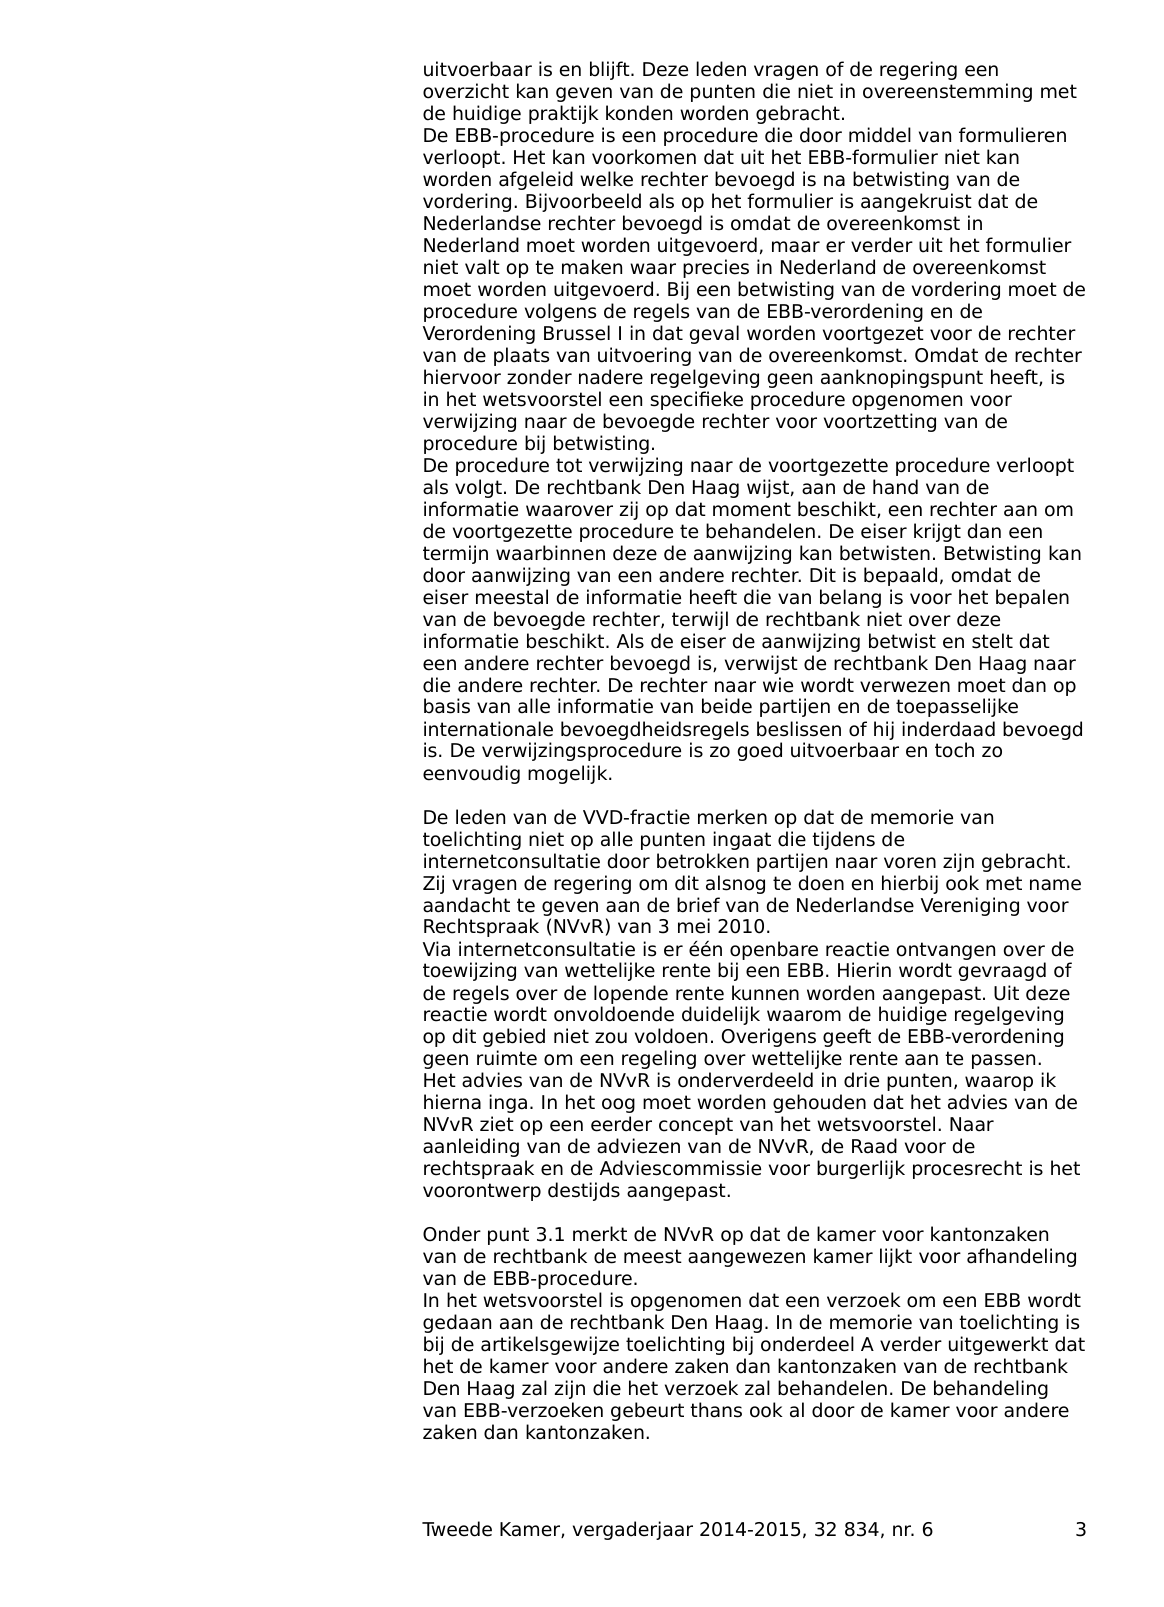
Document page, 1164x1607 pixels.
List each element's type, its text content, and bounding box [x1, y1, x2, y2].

text De leden van de VVD-fractie merken op dat de memorie van toelichting niet op alle punten ingaat die tijdens de internetconsultatie door betrokken partijen naar voren zijn gebracht. Zij vragen de regering om dit alsnog te doen en hierbij ook met name aandacht te geven aan de brief van de Nederlandse Vereniging voor Rechtspraak (NVvR) van 3 mei 2010. [422, 807, 1087, 938]
text De procedure tot verwijzing naar de voortgezette procedure verloopt als volgt. De rechtbank Den Haag wijst, aan de hand van de informatie waarover zij op dat moment beschikt, een rechter aan om de voortgezette procedure te behandelen. De eiser krijgt dan een termijn waarbinnen deze de aanwijzing kan betwisten. Betwisting kan door aanwijzing van een andere rechter. Dit is bepaald, omdat de eiser meestal de informatie heeft die van belang is voor het bepalen van de bevoegde rechter, terwijl de rechtbank niet over deze informatie beschikt. Als de eiser de aanwijzing betwist en stelt dat een andere rechter bevoegd is, verwijst de rechtbank Den Haag naar die andere rechter. De rechter naar wie wordt verwezen moet dan op basis van alle informatie van beide partijen en de toepasselijke internationale bevoegdheidsregels beslissen of hij inderdaad bevoegd is. De verwijzingsprocedure is zo goed uitvoerbaar en toch zo eenvoudig mogelijk. [422, 455, 1087, 784]
text Via internetconsultatie is er één openbare reactie ontvangen over de toewijzing van wettelijke rente bij een EBB. Hierin wordt gevraagd of de regels over de lopende rente kunnen worden aangepast. Uit deze reactie wordt onvoldoende duidelijk waarom de huidige regelgeving op dit gebied niet zou voldoen. Overigens geeft de EBB-verordening geen ruimte om een regeling over wettelijke rente aan te passen. [422, 938, 1087, 1070]
text Het advies van de NVvR is onderverdeeld in drie punten, waarop ik hierna inga. In het oog moet worden gehouden dat het advies van de NVvR ziet op een eerder concept van het wetsvoorstel. Naar aanleiding van de adviezen van de NVvR, de Raad voor de rechtspraak en de Adviescommissie voor burgerlijk procesrecht is het voorontwerp destijds aangepast. [422, 1070, 1087, 1202]
text uitvoerbaar is en blijft. Deze leden vragen of de regering een overzicht kan geven van de punten die niet in overeenstemming met de huidige praktijk konden worden gebracht. [422, 59, 1087, 125]
text In het wetsvoorstel is opgenomen dat een verzoek om een EBB wordt gedaan aan de rechtbank Den Haag. In de memorie van toelichting is bij de artikelsgewijze toelichting bij onderdeel A verder uitgewerkt dat het de kamer voor andere zaken dan kantonzaken van de rechtbank Den Haag zal zijn die het verzoek zal behandelen. De behandeling van EBB-verzoeken gebeurt thans ook al door de kamer voor andere zaken dan kantonzaken. [422, 1290, 1087, 1444]
text Onder punt 3.1 merkt de NVvR op dat de kamer voor kantonzaken van de rechtbank de meest aangewezen kamer lijkt voor afhandeling van de EBB-procedure. [422, 1224, 1087, 1290]
text De EBB-procedure is een procedure die door middel van formulieren verloopt. Het kan voorkomen dat uit het EBB-formulier niet kan worden afgeleid welke rechter bevoegd is na betwisting van de vordering. Bijvoorbeeld als op het formulier is aangekruist dat de Nederlandse rechter bevoegd is omdat de overeenkomst in Nederland moet worden uitgevoerd, maar er verder uit het formulier niet valt op te maken waar precies in Nederland de overeenkomst moet worden uitgevoerd. Bij een betwisting van de vordering moet de procedure volgens de regels van de EBB-verordening en de Verordening Brussel I in dat geval worden voortgezet voor de rechter van de plaats van uitvoering van de overeenkomst. Omdat de rechter hiervoor zonder nadere regelgeving geen aanknopingspunt heeft, is in het wetsvoorstel een specifieke procedure opgenomen voor verwijzing naar de bevoegde rechter voor voortzetting van de procedure bij betwisting. [422, 125, 1087, 455]
